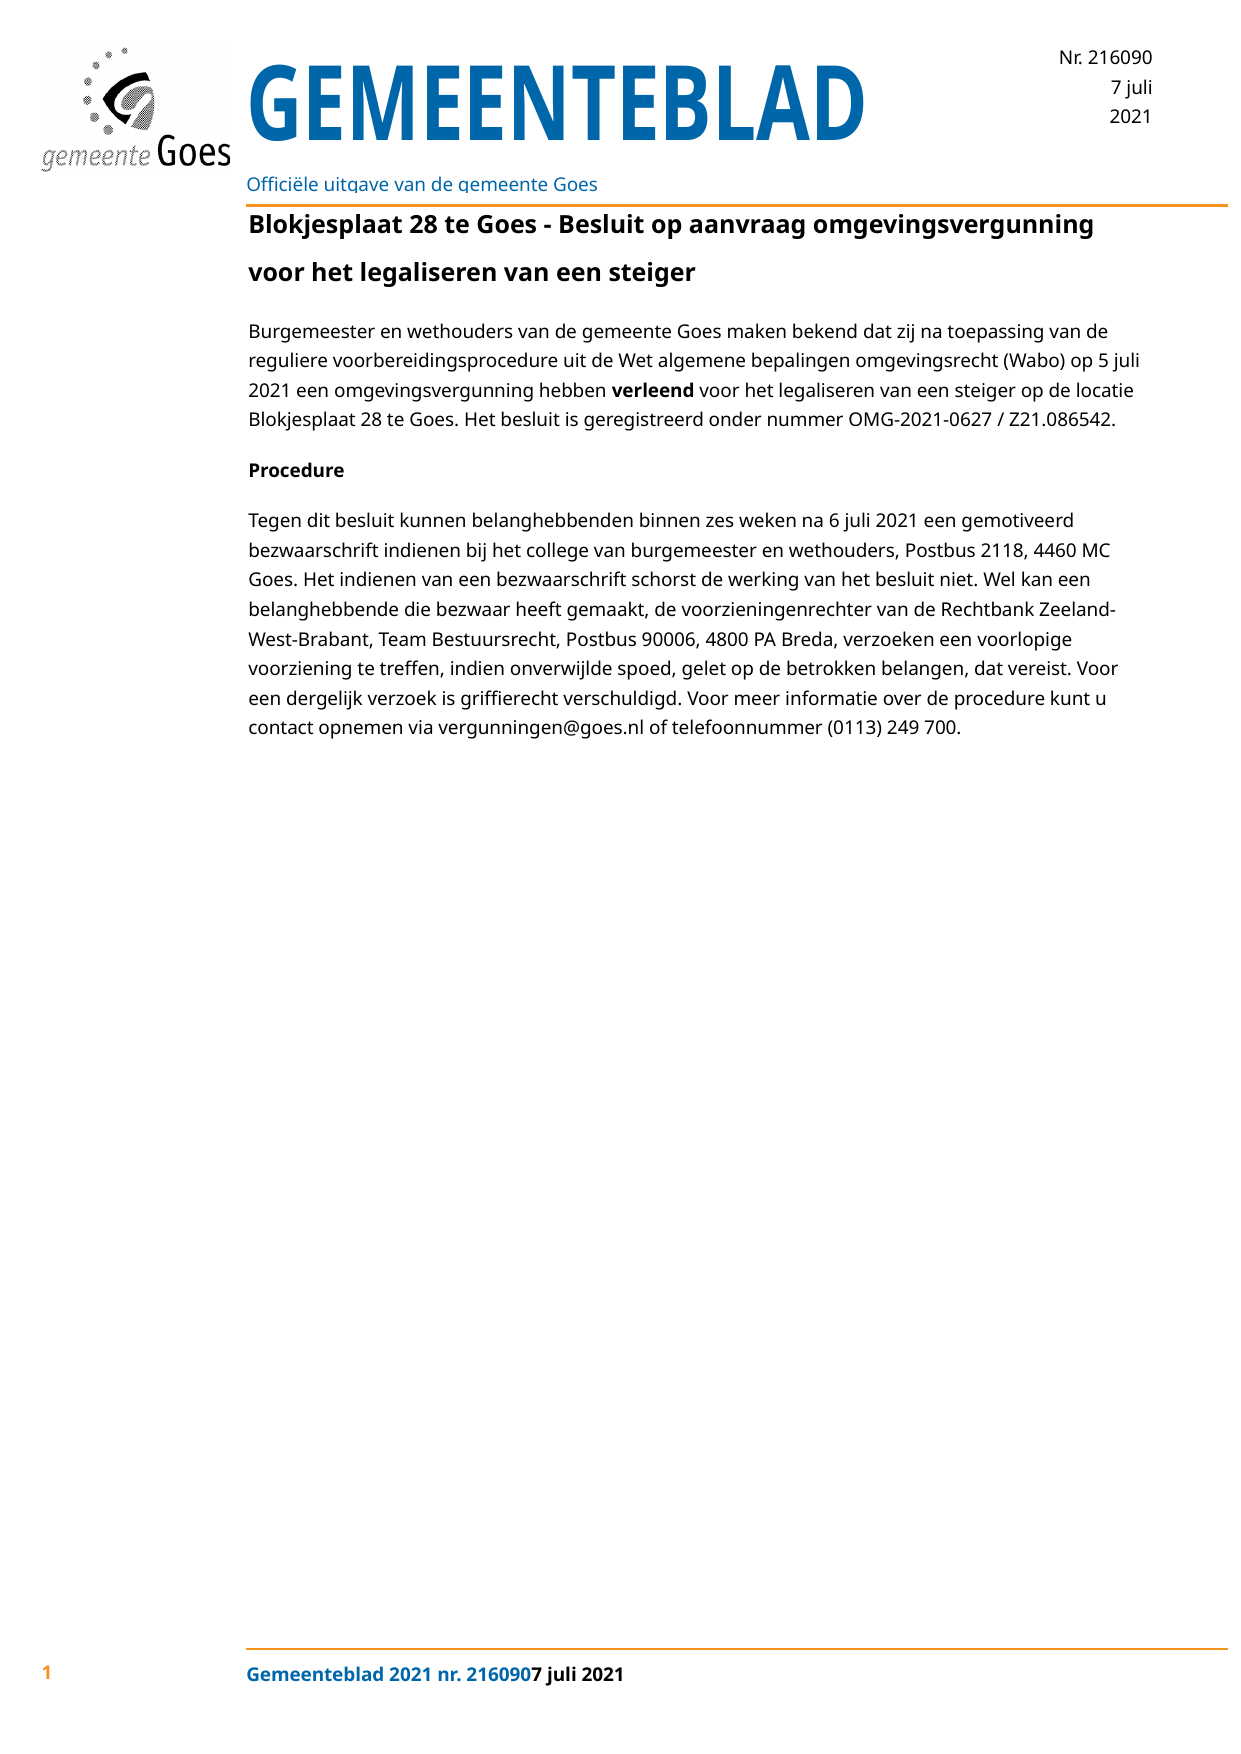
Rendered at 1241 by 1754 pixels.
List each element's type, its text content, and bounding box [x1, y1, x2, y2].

text Procedure [248, 457, 1152, 483]
text Tegen dit besluit kunnen belanghebbenden binnen zes weken na 6 juli 2021 een gemotiveerd bezwaarschrift indienen bij het college van burgemeester en wethouders, Postbus 2118, 4460 MC Goes. Het indienen van een bezwaarschrift schorst de werking van het besluit niet. Wel kan een belanghebbende die bezwaar heeft gemaakt, de voorzieningenrechter van de Rechtbank Zeeland-West-Brabant, Team Bestuursrecht, Postbus 90006, 4800 PA Breda, verzoeken een voorlopige voorziening te treffen, indien onverwijlde spoed, gelet op de betrokken belangen, dat vereist. Voor een dergelijk verzoek is griffierecht verschuldigd. Voor meer informatie over de procedure kunt u contact opnemen via vergunningen@goes.nl of telefoonnummer (0113) 249 700. [248, 507, 1152, 740]
text Burgemeester en wethouders van de gemeente Goes maken bekend dat zij na toepassing van de reguliere voorbereidingsprocedure uit de Wet algemene bepalingen omgevingsrecht (Wabo) op 5 juli 2021 een omgevingsvergunning hebben verleend voor het legaliseren van een steiger op de locatie Blokjesplaat 28 te Goes. Het besluit is geregistreerd onder nummer OMG-2021-0627 / Z21.086542. [248, 318, 1152, 432]
text Blokjesplaat 28 te Goes - Besluit op aanvraag omgevingsvergunning voor het legaliseren van een steiger [248, 207, 1152, 288]
picture [41, 47, 231, 172]
